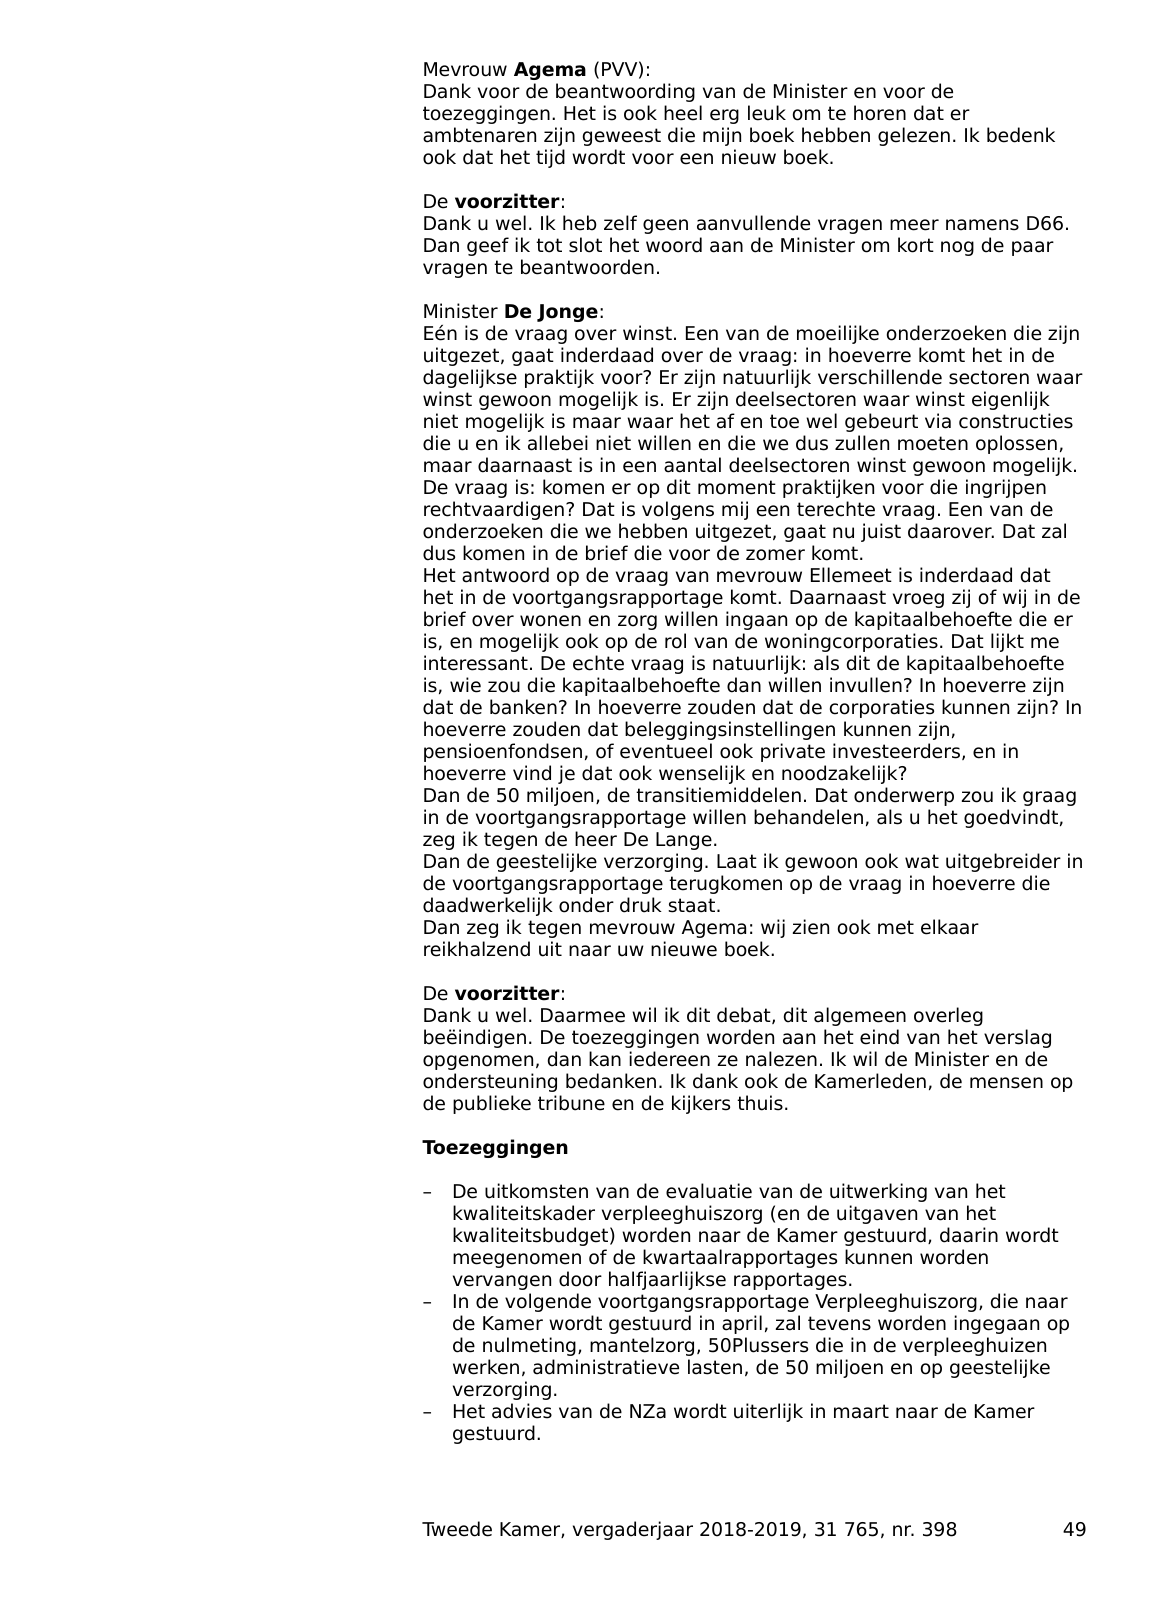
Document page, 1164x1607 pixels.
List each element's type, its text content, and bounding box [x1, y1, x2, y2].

text Dank u wel. Ik heb zelf geen aanvullende vragen meer namens D66. [422, 213, 1087, 235]
text Dan de 50 miljoen, de transitiemiddelen. Dat onderwerp zou ik graag in de voortgangsrapportage willen behandelen, als u het goedvindt, zeg ik tegen de heer De Lange. [422, 785, 1087, 851]
text Eén is de vraag over winst. Een van de moeilijke onderzoeken die zijn uitgezet, gaat inderdaad over de vraag: in hoeverre komt het in de dagelijkse praktijk voor? Er zijn natuurlijk verschillende sectoren waar winst gewoon mogelijk is. Er zijn deelsectoren waar winst eigenlijk niet mogelijk is maar waar het af en toe wel gebeurt via constructies die u en ik allebei niet willen en die we dus zullen moeten oplossen, maar daarnaast is in een aantal deelsectoren winst gewoon mogelijk. De vraag is: komen er op dit moment praktijken voor die ingrijpen rechtvaardigen? Dat is volgens mij een terechte vraag. Een van de onderzoeken die we hebben uitgezet, gaat nu juist daarover. Dat zal dus komen in de brief die voor de zomer komt. [422, 323, 1087, 565]
text – De uitkomsten van de evaluatie van de uitwerking van het kwaliteitskader verpleeghuiszorg (en de uitgaven van het kwaliteitsbudget) worden naar de Kamer gestuurd, daarin wordt meegenomen of de kwartaalrapportages kunnen worden vervangen door halfjaarlijkse rapportages. [422, 1181, 1087, 1291]
text Dan de geestelijke verzorging. Laat ik gewoon ook wat uitgebreider in de voortgangsrapportage terugkomen op de vraag in hoeverre die daadwerkelijk onder druk staat. [422, 851, 1087, 917]
text De voorzitter: [422, 983, 1087, 1005]
text Het antwoord op de vraag van mevrouw Ellemeet is inderdaad dat het in de voortgangsrapportage komt. Daarnaast vroeg zij of wij in de brief over wonen en zorg willen ingaan op de kapitaalbehoefte die er is, en mogelijk ook op de rol van de woningcorporaties. Dat lijkt me interessant. De echte vraag is natuurlijk: als dit de kapitaalbehoefte is, wie zou die kapitaalbehoefte dan willen invullen? In hoeverre zijn dat de banken? In hoeverre zouden dat de corporaties kunnen zijn? In hoeverre zouden dat beleggingsinstellingen kunnen zijn, pensioenfondsen, of eventueel ook private investeerders, en in hoeverre vind je dat ook wenselijk en noodzakelijk? [422, 565, 1087, 785]
text De voorzitter: [422, 191, 1087, 213]
text Dan geef ik tot slot het woord aan de Minister om kort nog de paar vragen te beantwoorden. [422, 235, 1087, 279]
text Minister De Jonge: [422, 301, 1087, 323]
text Dan zeg ik tegen mevrouw Agema: wij zien ook met elkaar reikhalzend uit naar uw nieuwe boek. [422, 917, 1087, 961]
text – Het advies van de NZa wordt uiterlijk in maart naar de Kamer gestuurd. [422, 1401, 1087, 1445]
text Dank voor de beantwoording van de Minister en voor de toezeggingen. Het is ook heel erg leuk om te horen dat er ambtenaren zijn geweest die mijn boek hebben gelezen. Ik bedenk ook dat het tijd wordt voor een nieuw boek. [422, 81, 1087, 169]
text – In de volgende voortgangsrapportage Verpleeghuiszorg, die naar de Kamer wordt gestuurd in april, zal tevens worden ingegaan op de nulmeting, mantelzorg, 50Plussers die in de verpleeghuizen werken, administratieve lasten, de 50 miljoen en op geestelijke verzorging. [422, 1291, 1087, 1401]
subtitle Toezeggingen [422, 1137, 1087, 1159]
text Mevrouw Agema (PVV): [422, 59, 1087, 81]
text Dank u wel. Daarmee wil ik dit debat, dit algemeen overleg beëindigen. De toezeggingen worden aan het eind van het verslag opgenomen, dan kan iedereen ze nalezen. Ik wil de Minister en de ondersteuning bedanken. Ik dank ook de Kamerleden, de mensen op de publieke tribune en de kijkers thuis. [422, 1005, 1087, 1115]
